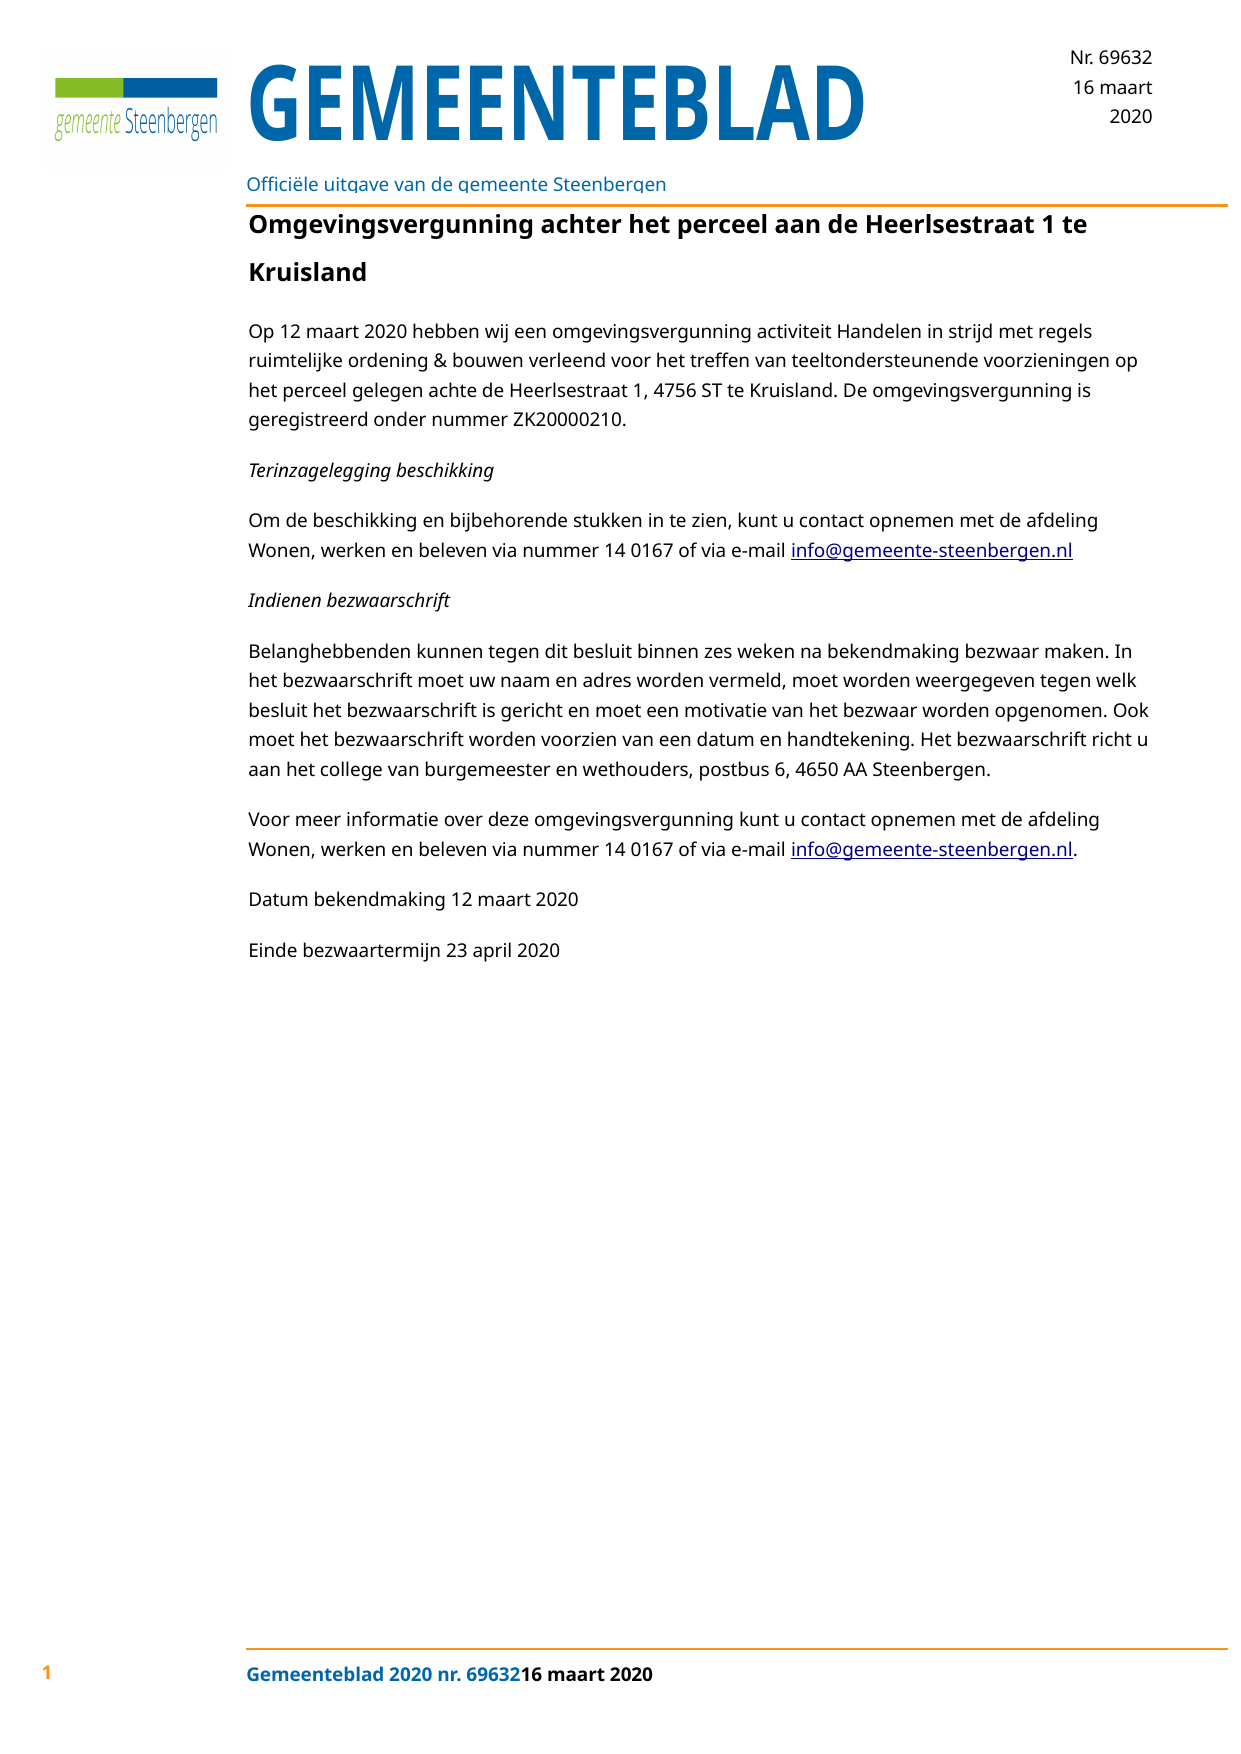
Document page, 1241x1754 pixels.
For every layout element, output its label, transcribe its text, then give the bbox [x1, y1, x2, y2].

text Voor meer informatie over deze omgevingsvergunning kunt u contact opnemen met de afdeling Wonen, werken en beleven via nummer 14 0167 of via e-mail info@gemeente-steenbergen.nl. [248, 807, 1152, 862]
text Omgevingsvergunning achter het perceel aan de Heerlsestraat 1 te Kruisland [248, 207, 1152, 288]
text Terinzagelegging beschikking [248, 457, 1152, 483]
picture [41, 47, 231, 172]
text Datum bekendmaking 12 maart 2020 [248, 887, 1152, 912]
text Om de beschikking en bijbehorende stukken in te zien, kunt u contact opnemen met de afdeling Wonen, werken en beleven via nummer 14 0167 of via e-mail info@gemeente-steenbergen.nl [248, 507, 1152, 563]
text Op 12 maart 2020 hebben wij een omgevingsvergunning activiteit Handelen in strijd met regels ruimtelijke ordening & bouwen verleend voor het treffen van teeltondersteunende voorzieningen op het perceel gelegen achte de Heerlsestraat 1, 4756 ST te Kruisland. De omgevingsvergunning is geregistreerd onder nummer ZK20000210. [248, 318, 1152, 432]
text Belanghebbenden kunnen tegen dit besluit binnen zes weken na bekendmaking bezwaar maken. In het bezwaarschrift moet uw naam en adres worden vermeld, moet worden weergegeven tegen welk besluit het bezwaarschrift is gericht en moet een motivatie van het bezwaar worden opgenomen. Ook moet het bezwaarschrift worden voorzien van een datum en handtekening. Het bezwaarschrift richt u aan het college van burgemeester en wethouders, postbus 6, 4650 AA Steenbergen. [248, 638, 1152, 782]
text Einde bezwaartermijn 23 april 2020 [248, 937, 1152, 963]
text Indienen bezwaarschrift [248, 587, 1152, 613]
